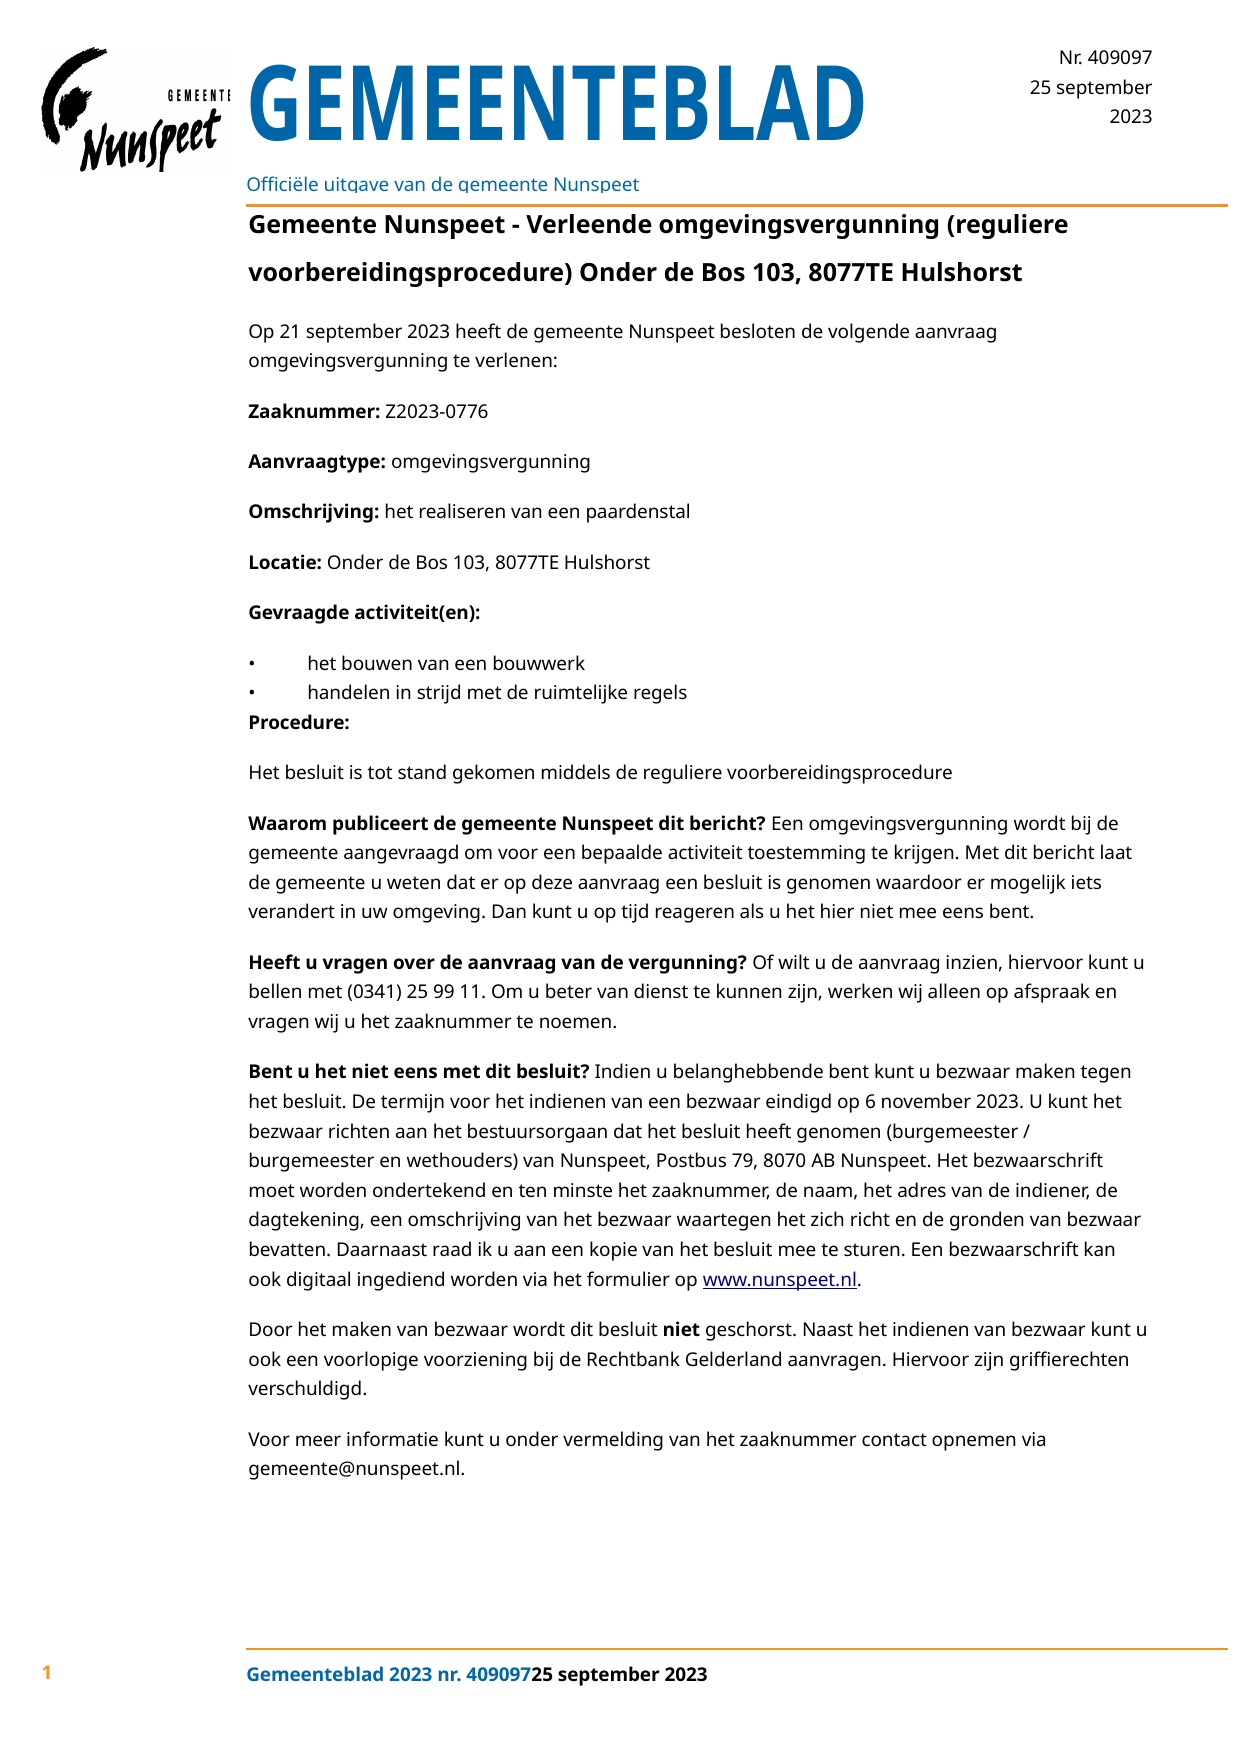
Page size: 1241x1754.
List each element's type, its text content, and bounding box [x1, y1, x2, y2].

text Voor meer informatie kunt u onder vermelding van het zaaknummer contact opnemen via gemeente@nunspeet.nl. [248, 1426, 1152, 1481]
text Aanvraagtype: omgevingsvergunning [248, 448, 1152, 474]
list het bouwen van een bouwwerk [248, 650, 1152, 676]
text Heeft u vragen over de aanvraag van de vergunning? Of wilt u de aanvraag inzien, hiervoor kunt u bellen met (0341) 25 99 11. Om u beter van dienst te kunnen zijn, werken wij alleen op afspraak en vragen wij u het zaaknummer te noemen. [248, 949, 1152, 1034]
text Procedure: [248, 709, 1152, 735]
text Op 21 september 2023 heeft de gemeente Nunspeet besloten de volgende aanvraag omgevingsvergunning te verlenen: [248, 318, 1152, 373]
text Het besluit is tot stand gekomen middels de reguliere voorbereidingsprocedure [248, 759, 1152, 785]
text Waarom publiceert de gemeente Nunspeet dit bericht? Een omgevingsvergunning wordt bij de gemeente aangevraagd om voor een bepaalde activiteit toestemming te krijgen. Met dit bericht laat de gemeente u weten dat er op deze aanvraag een besluit is genomen waardoor er mogelijk iets verandert in uw omgeving. Dan kunt u op tijd reageren als u het hier niet mee eens bent. [248, 810, 1152, 924]
text Gemeente Nunspeet - Verleende omgevingsvergunning (reguliere voorbereidingsprocedure) Onder de Bos 103, 8077TE Hulshorst [248, 207, 1152, 288]
picture [41, 47, 231, 172]
list handelen in strijd met de ruimtelijke regels [248, 679, 1152, 705]
text Locatie: Onder de Bos 103, 8077TE Hulshorst [248, 549, 1152, 575]
text Omschrijving: het realiseren van een paardenstal [248, 499, 1152, 524]
text Door het maken van bezwaar wordt dit besluit niet geschorst. Naast het indienen van bezwaar kunt u ook een voorlopige voorziening bij de Rechtbank Gelderland aanvragen. Hiervoor zijn griffierechten verschuldigd. [248, 1316, 1152, 1401]
text Zaaknummer: Z2023-0776 [248, 398, 1152, 424]
text Bent u het niet eens met dit besluit? Indien u belanghebbende bent kunt u bezwaar maken tegen het besluit. De termijn voor het indienen van een bezwaar eindigd op 6 november 2023. U kunt het bezwaar richten aan het bestuursorgaan dat het besluit heeft genomen (burgemeester / burgemeester en wethouders) van Nunspeet, Postbus 79, 8070 AB Nunspeet. Het bezwaarschrift moet worden ondertekend en ten minste het zaaknummer, de naam, het adres van de indiener, de dagtekening, een omschrijving van het bezwaar waartegen het zich richt en de gronden van bezwaar bevatten. Daarnaast raad ik u aan een kopie van het besluit mee te sturen. Een bezwaarschrift kan ook digitaal ingediend worden via het formulier op www.nunspeet.nl. [248, 1059, 1152, 1292]
text Gevraagde activiteit(en): [248, 599, 1152, 625]
